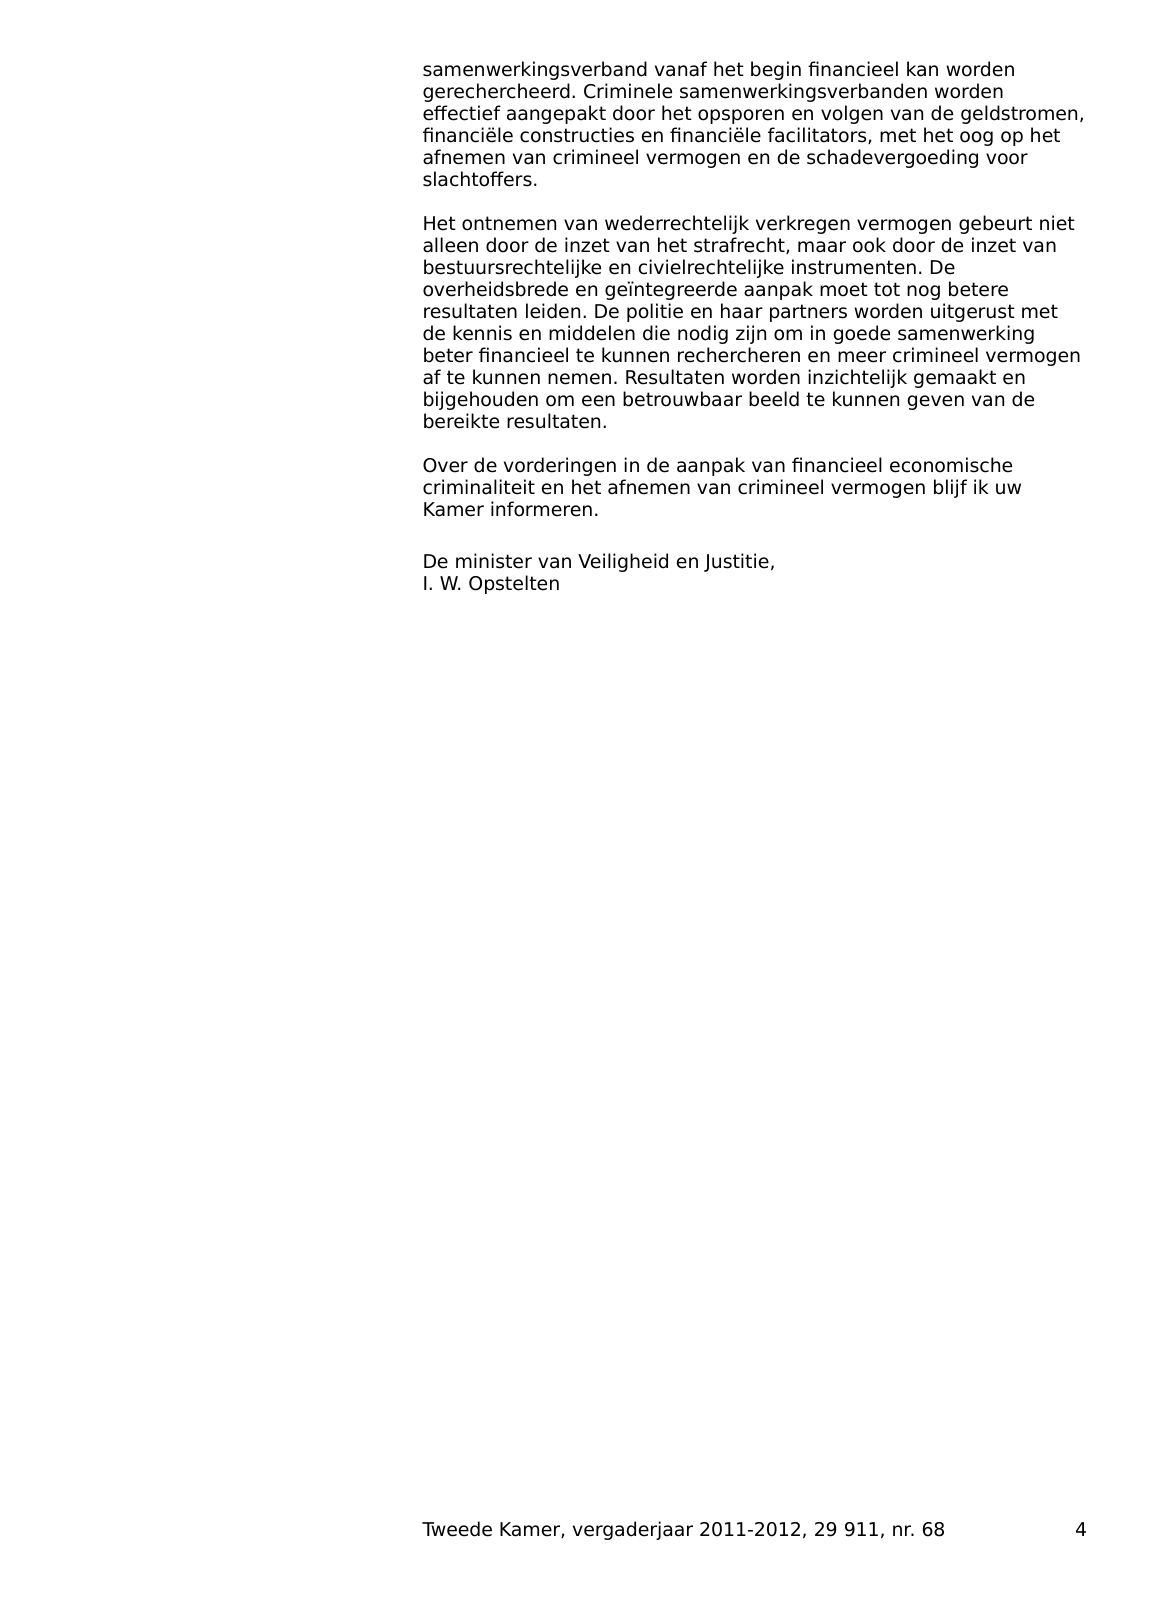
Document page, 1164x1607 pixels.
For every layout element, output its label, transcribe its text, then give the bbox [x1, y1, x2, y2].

text Het ontnemen van wederrechtelijk verkregen vermogen gebeurt niet alleen door de inzet van het strafrecht, maar ook door de inzet van bestuursrechtelijke en civielrechtelijke instrumenten. De overheidsbrede en geïntegreerde aanpak moet tot nog betere resultaten leiden. De politie en haar partners worden uitgerust met de kennis en middelen die nodig zijn om in goede samenwerking beter financieel te kunnen rechercheren en meer crimineel vermogen af te kunnen nemen. Resultaten worden inzichtelijk gemaakt en bijgehouden om een betrouwbaar beeld te kunnen geven van de bereikte resultaten. [422, 213, 1087, 433]
text samenwerkingsverband vanaf het begin financieel kan worden gerechercheerd. Criminele samenwerkingsverbanden worden effectief aangepakt door het opsporen en volgen van de geldstromen, financiële constructies en financiële facilitators, met het oog op het afnemen van crimineel vermogen en de schadevergoeding voor slachtoffers. [422, 59, 1087, 191]
text De minister van Veiligheid en Justitie, I. W. Opstelten [422, 551, 1087, 595]
text Over de vorderingen in de aanpak van financieel economische criminaliteit en het afnemen van crimineel vermogen blijf ik uw Kamer informeren. [422, 455, 1087, 521]
